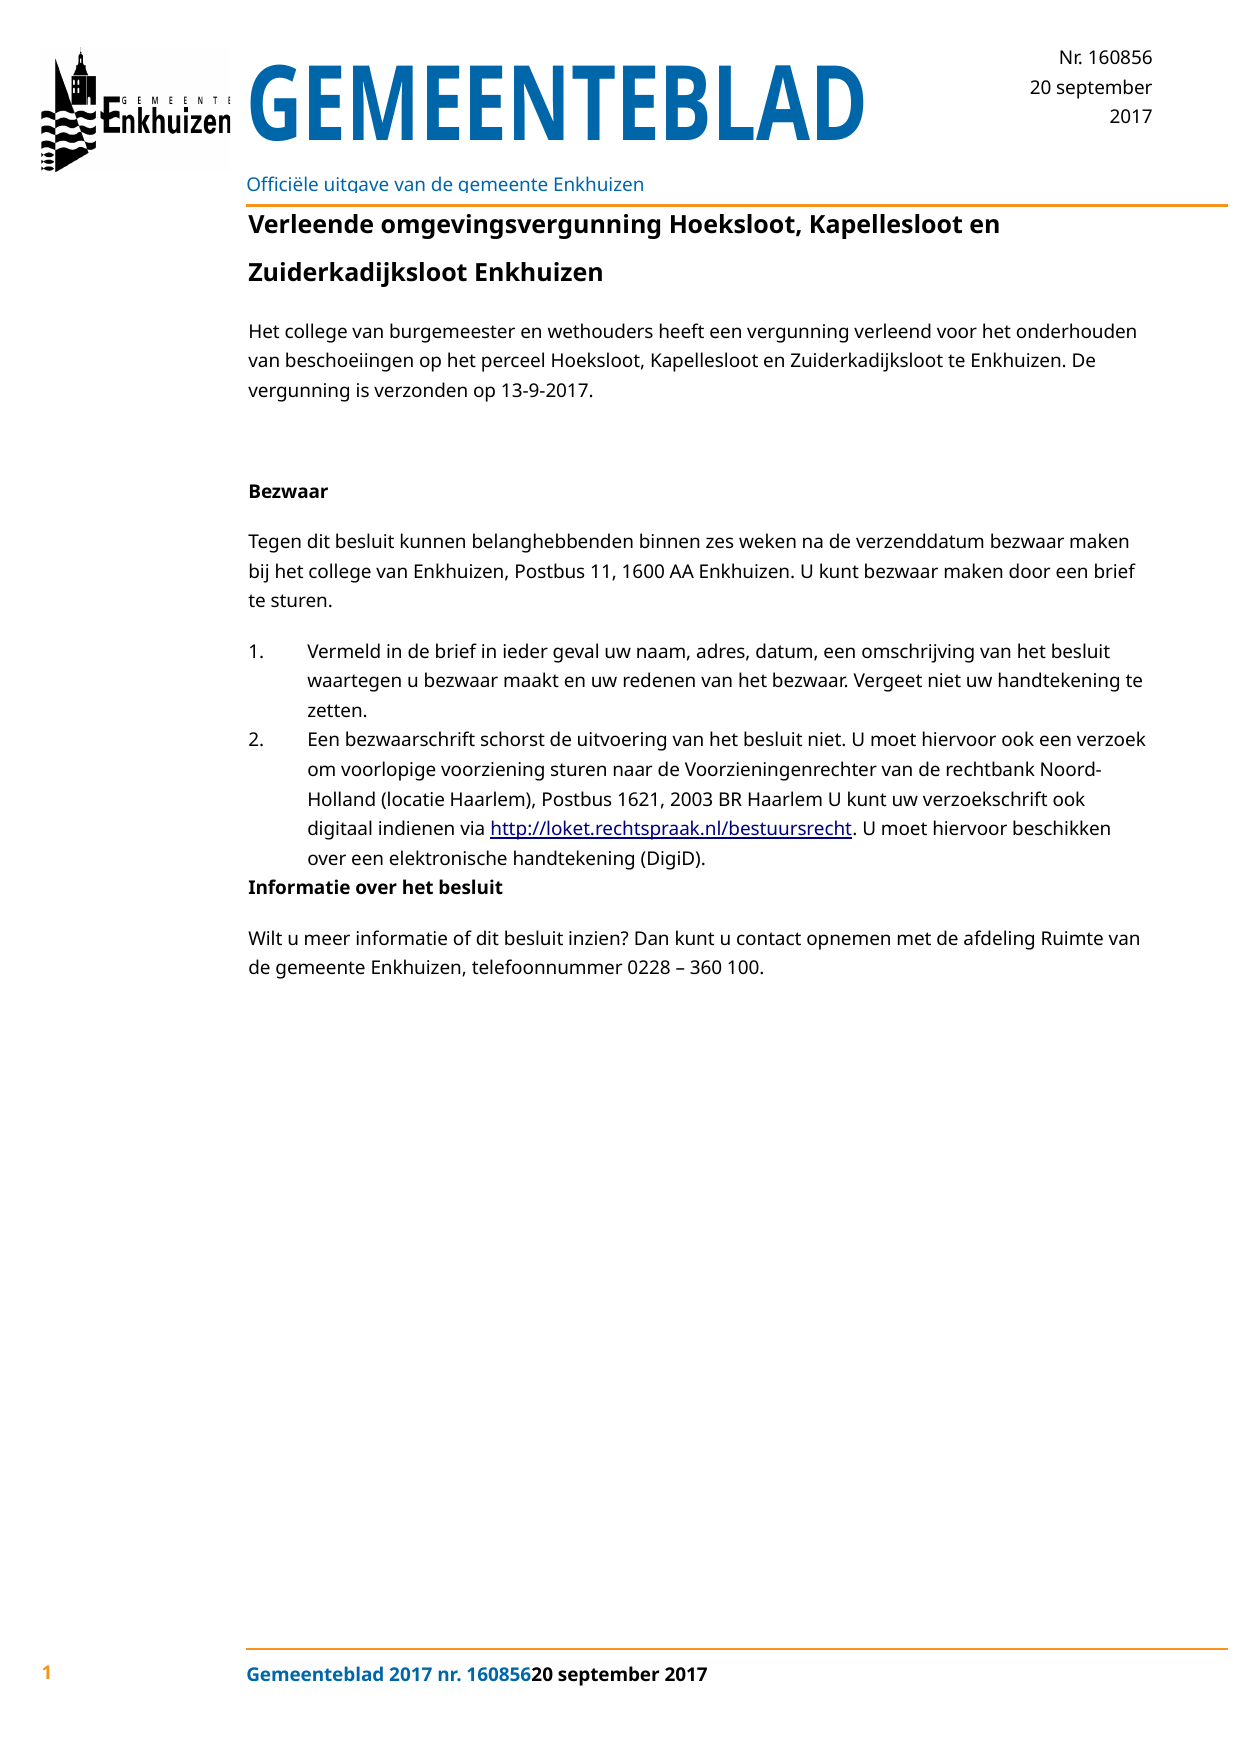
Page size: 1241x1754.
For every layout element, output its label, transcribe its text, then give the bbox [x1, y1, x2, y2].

text Verleende omgevingsvergunning Hoeksloot, Kapellesloot en Zuiderkadijksloot Enkhuizen [248, 207, 1152, 288]
text Het college van burgemeester en wethouders heeft een vergunning verleend voor het onderhouden van beschoeiingen op het perceel Hoeksloot, Kapellesloot en Zuiderkadijksloot te Enkhuizen. De vergunning is verzonden op 13-9-2017. [248, 318, 1152, 403]
list Een bezwaarschrift schorst de uitvoering van het besluit niet. U moet hiervoor ook een verzoek om voorlopige voorziening sturen naar de Voorzieningenrechter van de rechtbank Noord-Holland (locatie Haarlem), Postbus 1621, 2003 BR Haarlem U kunt uw verzoekschrift ook digitaal indienen via http://loket.rechtspraak.nl/bestuursrecht. U moet hiervoor beschikken over een elektronische handtekening (DigiD). [248, 727, 1152, 871]
list Vermeld in de brief in ieder geval uw naam, adres, datum, een omschrijving van het besluit waartegen u bezwaar maakt en uw redenen van het bezwaar. Vergeet niet uw handtekening te zetten. [248, 638, 1152, 723]
text Wilt u meer informatie of dit besluit inzien? Dan kunt u contact opnemen met de afdeling Ruimte van de gemeente Enkhuizen, telefoonnummer 0228 – 360 100. [248, 925, 1152, 980]
picture [41, 47, 231, 172]
text Informatie over het besluit [248, 874, 1152, 900]
text Bezwaar [248, 478, 1152, 504]
text Tegen dit besluit kunnen belanghebbenden binnen zes weken na de verzenddatum bezwaar maken bij het college van Enkhuizen, Postbus 11, 1600 AA Enkhuizen. U kunt bezwaar maken door een brief te sturen. [248, 528, 1152, 613]
